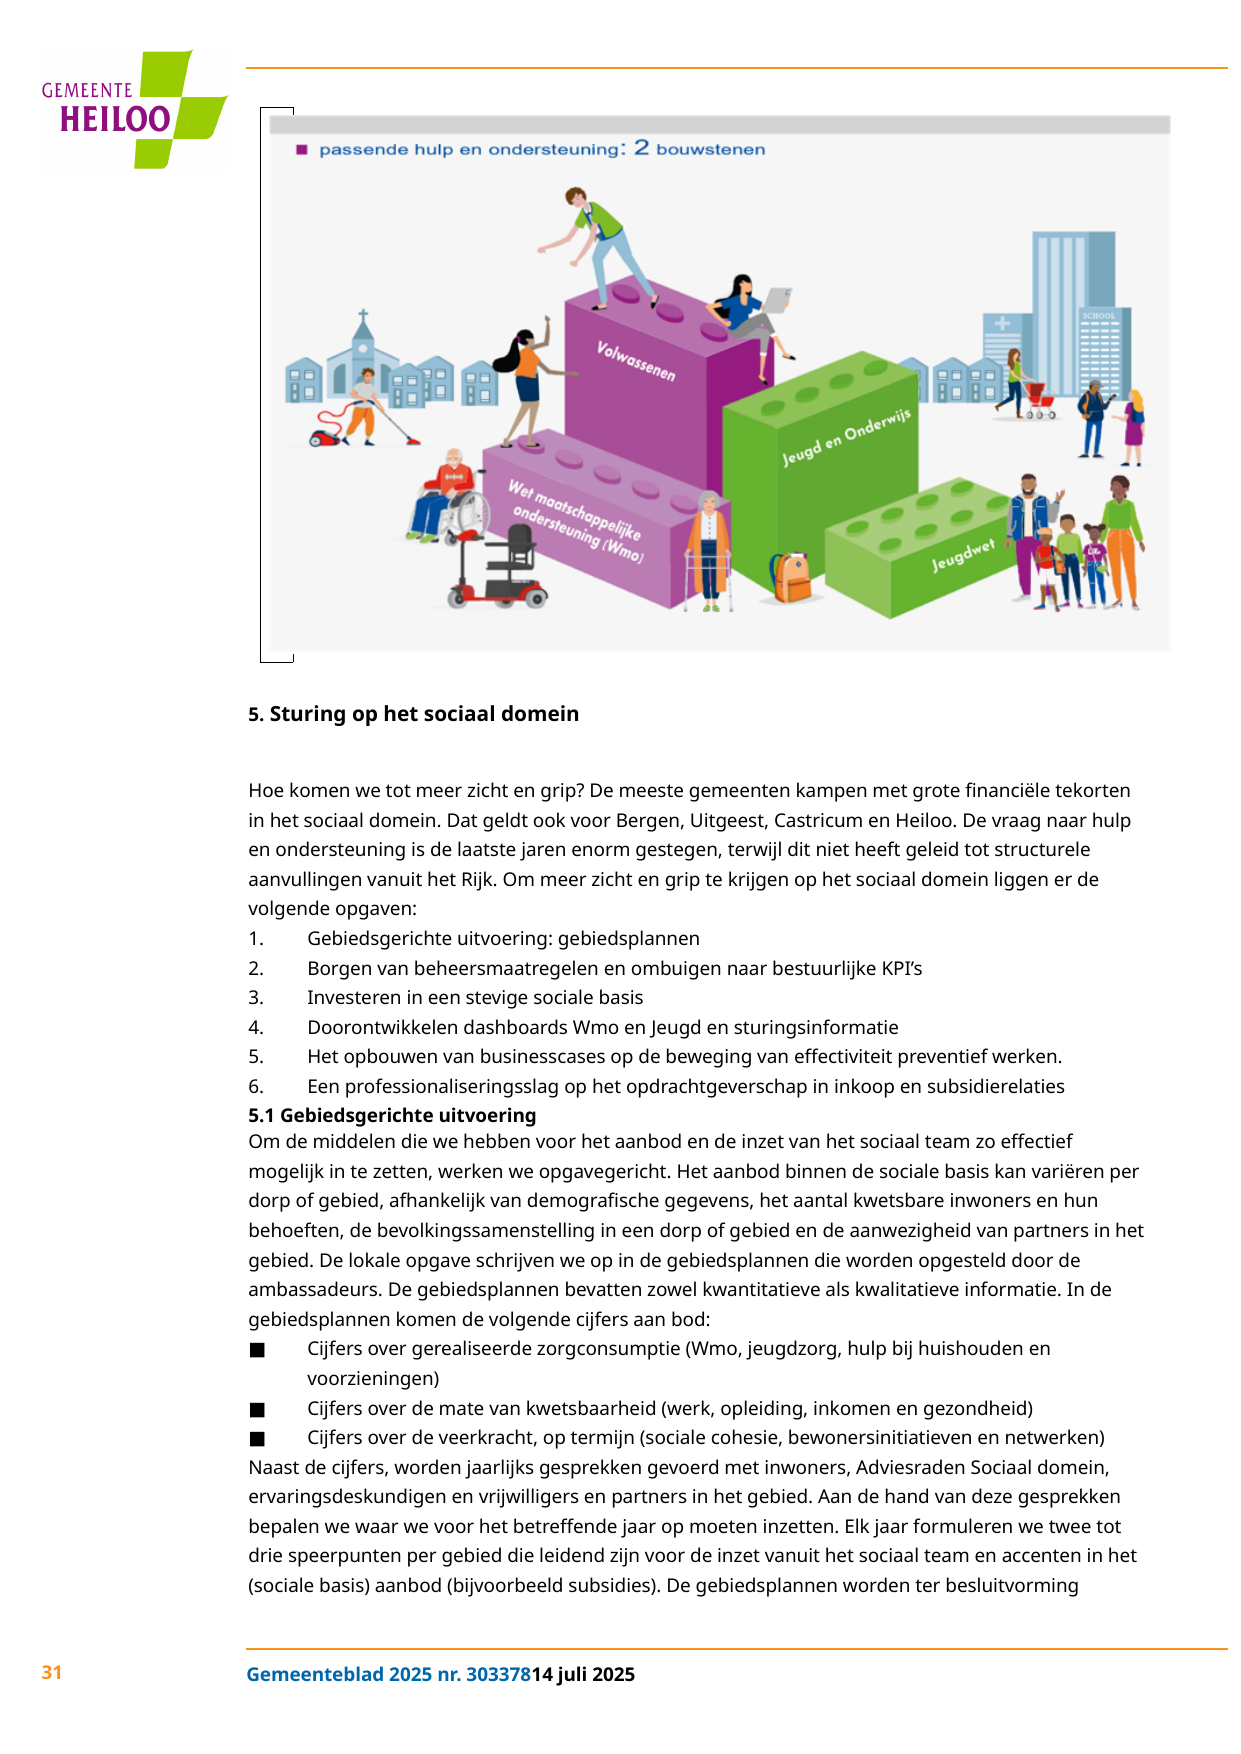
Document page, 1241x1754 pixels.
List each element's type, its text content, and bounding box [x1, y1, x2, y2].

list Gebiedsgerichte uitvoering: gebiedsplannen [248, 925, 1152, 951]
list Cijfers over de veerkracht, op termijn (sociale cohesie, bewonersinitiatieven en netwerken) [248, 1424, 1152, 1450]
list Investeren in een stevige sociale basis [248, 984, 1152, 1010]
text Hoe komen we tot meer zicht en grip? De meeste gemeenten kampen met grote financiële tekorten in het sociaal domein. Dat geldt ook voor Bergen, Uitgeest, Castricum en Heiloo. De vraag naar hulp en ondersteuning is de laatste jaren enorm gestegen, terwijl dit niet heeft geleid tot structurele aanvullingen vanuit het Rijk. Om meer zicht en grip te krijgen op het sociaal domein liggen er de volgende opgaven: [248, 777, 1152, 921]
list Borgen van beheersmaatregelen en ombuigen naar bestuurlijke KPI’s [248, 955, 1152, 981]
list Een professionaliseringsslag op het opdrachtgeverschap in inkoop en subsidierelaties [248, 1073, 1152, 1099]
text 5. Sturing op het sociaal domein [248, 699, 1152, 728]
picture [41, 47, 231, 172]
list Cijfers over de mate van kwetsbaarheid (werk, opleiding, inkomen en gezondheid) [248, 1395, 1152, 1420]
text Naast de cijfers, worden jaarlijks gesprekken gevoerd met inwoners, Adviesraden Sociaal domein, ervaringsdeskundigen en vrijwilligers en partners in het gebied. Aan de hand van deze gesprekken bepalen we waar we voor het betreffende jaar op moeten inzetten. Elk jaar formuleren we twee tot drie speerpunten per gebied die leidend zijn voor de inzet vanuit het sociaal team en accenten in het (sociale basis) aanbod (bijvoorbeeld subsidies). De gebiedsplannen worden ter besluitvorming [248, 1454, 1152, 1598]
text 5.1 Gebiedsgerichte uitvoering [248, 1103, 1152, 1128]
picture [268, 115, 1173, 654]
list Het opbouwen van businesscases op de beweging van effectiviteit preventief werken. [248, 1043, 1152, 1069]
list Cijfers over gerealiseerde zorgconsumptie (Wmo, jeugdzorg, hulp bij huishouden en voorzieningen) [248, 1336, 1152, 1391]
list Doorontwikkelen dashboards Wmo en Jeugd en sturingsinformatie [248, 1014, 1152, 1040]
text Om de middelen die we hebben voor het aanbod en de inzet van het sociaal team zo effectief mogelijk in te zetten, werken we opgavegericht. Het aanbod binnen de sociale basis kan variëren per dorp of gebied, afhankelijk van demografische gegevens, het aantal kwetsbare inwoners en hun behoeften, de bevolkingssamenstelling in een dorp of gebied en de aanwezigheid van partners in het gebied. De lokale opgave schrijven we op in de gebiedsplannen die worden opgesteld door de ambassadeurs. De gebiedsplannen bevatten zowel kwantitatieve als kwalitatieve informatie. In de gebiedsplannen komen de volgende cijfers aan bod: [248, 1128, 1152, 1332]
